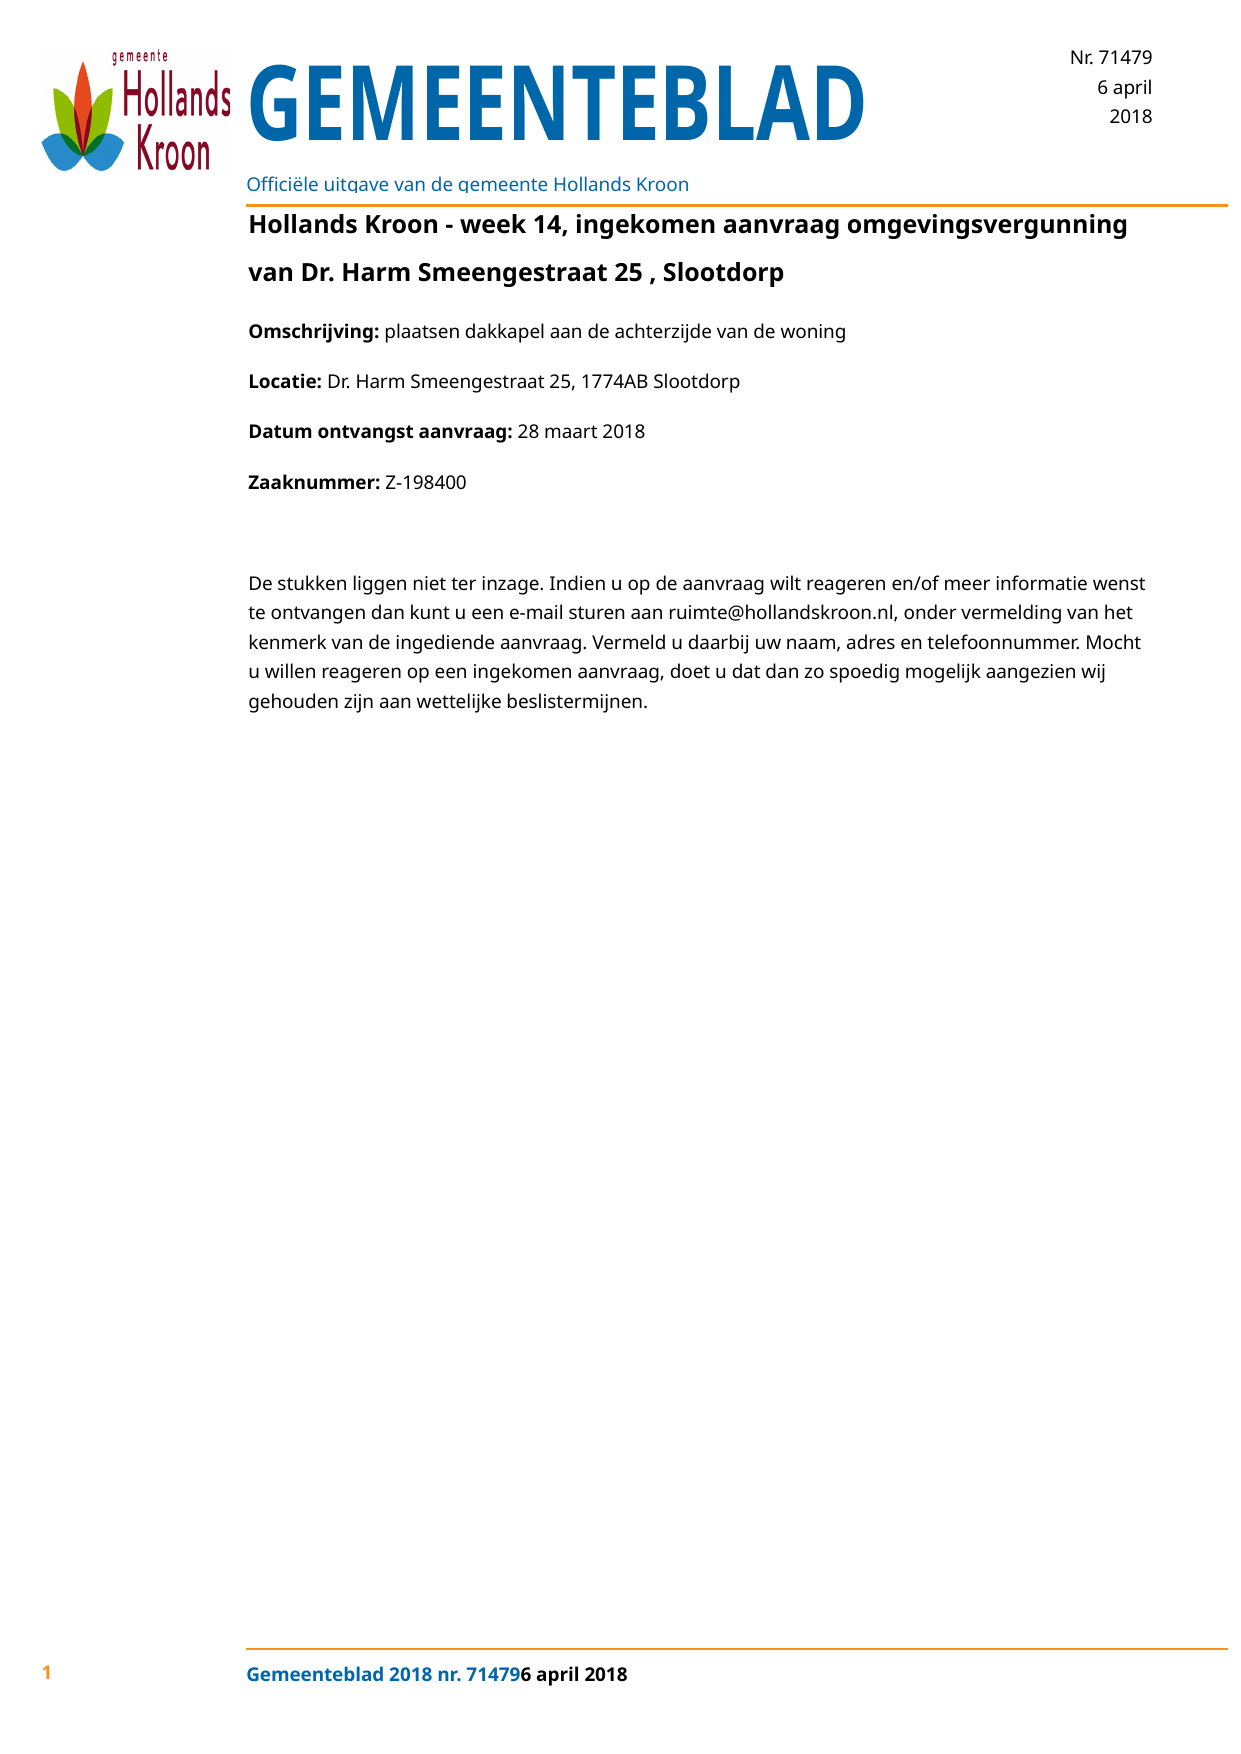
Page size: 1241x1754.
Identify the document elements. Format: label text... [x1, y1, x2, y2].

text De stukken liggen niet ter inzage. Indien u op de aanvraag wilt reageren en/of meer informatie wenst te ontvangen dan kunt u een e-mail sturen aan ruimte@hollandskroon.nl, onder vermelding van het kenmerk van de ingediende aanvraag. Vermeld u daarbij uw naam, adres en telefoonnummer. Mocht u willen reageren op een ingekomen aanvraag, doet u dat dan zo spoedig mogelijk aangezien wij gehouden zijn aan wettelijke beslistermijnen. [248, 570, 1152, 714]
text Omschrijving: plaatsen dakkapel aan de achterzijde van de woning [248, 318, 1152, 344]
text Datum ontvangst aanvraag: 28 maart 2018 [248, 419, 1152, 444]
text Zaaknummer: Z-198400 [248, 469, 1152, 495]
text Locatie: Dr. Harm Smeengestraat 25, 1774AB Slootdorp [248, 368, 1152, 394]
text Hollands Kroon - week 14, ingekomen aanvraag omgevingsvergunning van Dr. Harm Smeengestraat 25 , Slootdorp [248, 207, 1152, 288]
picture [41, 47, 231, 172]
